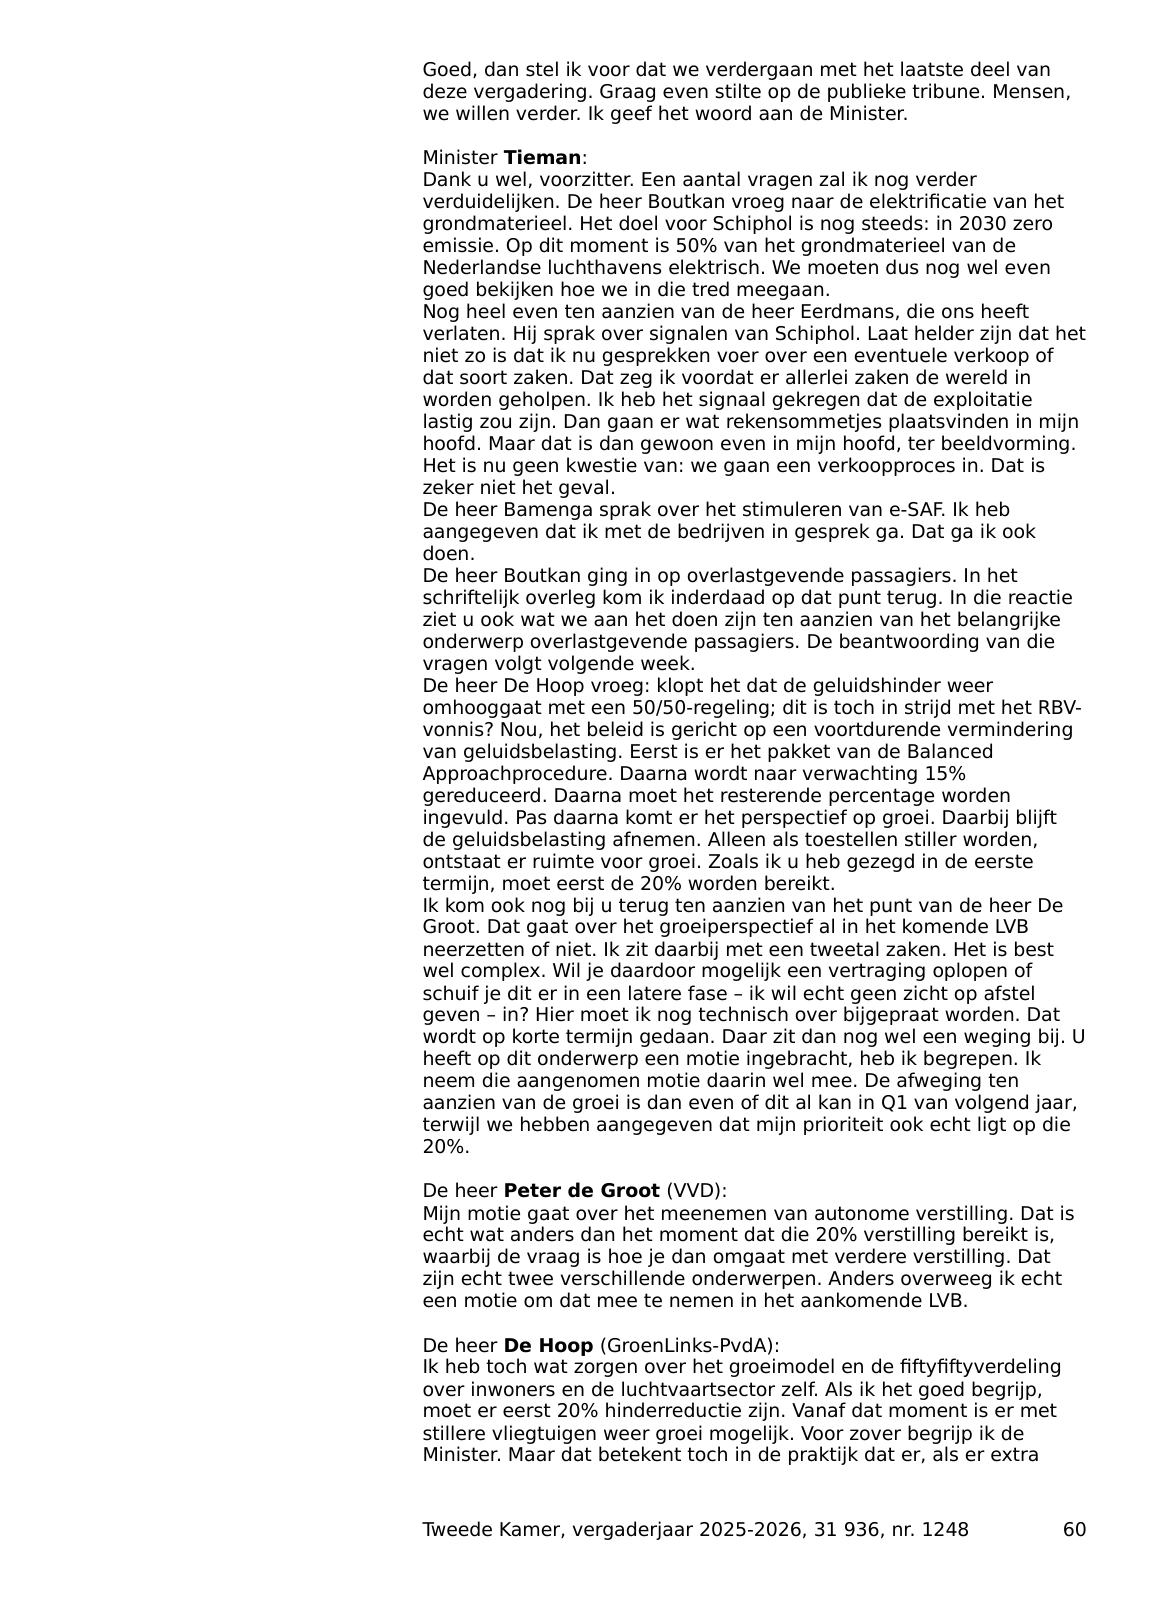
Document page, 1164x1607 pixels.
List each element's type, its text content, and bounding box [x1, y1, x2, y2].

text Nog heel even ten aanzien van de heer Eerdmans, die ons heeft verlaten. Hij sprak over signalen van Schiphol. Laat helder zijn dat het niet zo is dat ik nu gesprekken voer over een eventuele verkoop of dat soort zaken. Dat zeg ik voordat er allerlei zaken de wereld in worden geholpen. Ik heb het signaal gekregen dat de exploitatie lastig zou zijn. Dan gaan er wat rekensommetjes plaatsvinden in mijn hoofd. Maar dat is dan gewoon even in mijn hoofd, ter beeldvorming. Het is nu geen kwestie van: we gaan een verkoopproces in. Dat is zeker niet het geval. [422, 301, 1087, 499]
text Mijn motie gaat over het meenemen van autonome verstilling. Dat is echt wat anders dan het moment dat die 20% verstilling bereikt is, waarbij de vraag is hoe je dan omgaat met verdere verstilling. Dat zijn echt twee verschillende onderwerpen. Anders overweeg ik echt een motie om dat mee te nemen in het aankomende LVB. [422, 1202, 1087, 1312]
text Minister Tieman: [422, 147, 1087, 169]
text De heer Bamenga sprak over het stimuleren van e-SAF. Ik heb aangegeven dat ik met de bedrijven in gesprek ga. Dat ga ik ook doen. [422, 499, 1087, 565]
text Ik heb toch wat zorgen over het groeimodel en de fiftyfiftyverdeling over inwoners en de luchtvaartsector zelf. Als ik het goed begrijp, moet er eerst 20% hinderreductie zijn. Vanaf dat moment is er met stillere vliegtuigen weer groei mogelijk. Voor zover begrijp ik de Minister. Maar dat betekent toch in de praktijk dat er, als er extra [422, 1356, 1087, 1466]
text De heer De Hoop vroeg: klopt het dat de geluidshinder weer omhooggaat met een 50/50-regeling; dit is toch in strijd met het RBV-vonnis? Nou, het beleid is gericht op een voortdurende vermindering van geluidsbelasting. Eerst is er het pakket van de Balanced Approachprocedure. Daarna wordt naar verwachting 15% gereduceerd. Daarna moet het resterende percentage worden ingevuld. Pas daarna komt er het perspectief op groei. Daarbij blijft de geluidsbelasting afnemen. Alleen als toestellen stiller worden, ontstaat er ruimte voor groei. Zoals ik u heb gezegd in de eerste termijn, moet eerst de 20% worden bereikt. [422, 675, 1087, 894]
text Dank u wel, voorzitter. Een aantal vragen zal ik nog verder verduidelijken. De heer Boutkan vroeg naar de elektrificatie van het grondmaterieel. Het doel voor Schiphol is nog steeds: in 2030 zero emissie. Op dit moment is 50% van het grondmaterieel van de Nederlandse luchthavens elektrisch. We moeten dus nog wel even goed bekijken hoe we in die tred meegaan. [422, 169, 1087, 301]
text Goed, dan stel ik voor dat we verdergaan met het laatste deel van deze vergadering. Graag even stilte op de publieke tribune. Mensen, we willen verder. Ik geef het woord aan de Minister. [422, 59, 1087, 125]
text De heer Boutkan ging in op overlastgevende passagiers. In het schriftelijk overleg kom ik inderdaad op dat punt terug. In die reactie ziet u ook wat we aan het doen zijn ten aanzien van het belangrijke onderwerp overlastgevende passagiers. De beantwoording van die vragen volgt volgende week. [422, 565, 1087, 675]
text Ik kom ook nog bij u terug ten aanzien van het punt van de heer De Groot. Dat gaat over het groeiperspectief al in het komende LVB neerzetten of niet. Ik zit daarbij met een tweetal zaken. Het is best wel complex. Wil je daardoor mogelijk een vertraging oplopen of schuif je dit er in een latere fase – ik wil echt geen zicht op afstel geven – in? Hier moet ik nog technisch over bijgepraat worden. Dat wordt op korte termijn gedaan. Daar zit dan nog wel een weging bij. U heeft op dit onderwerp een motie ingebracht, heb ik begrepen. Ik neem die aangenomen motie daarin wel mee. De afweging ten aanzien van de groei is dan even of dit al kan in Q1 van volgend jaar, terwijl we hebben aangegeven dat mijn prioriteit ook echt ligt op die 20%. [422, 894, 1087, 1158]
text De heer De Hoop (GroenLinks-PvdA): [422, 1334, 1087, 1356]
text De heer Peter de Groot (VVD): [422, 1180, 1087, 1202]
